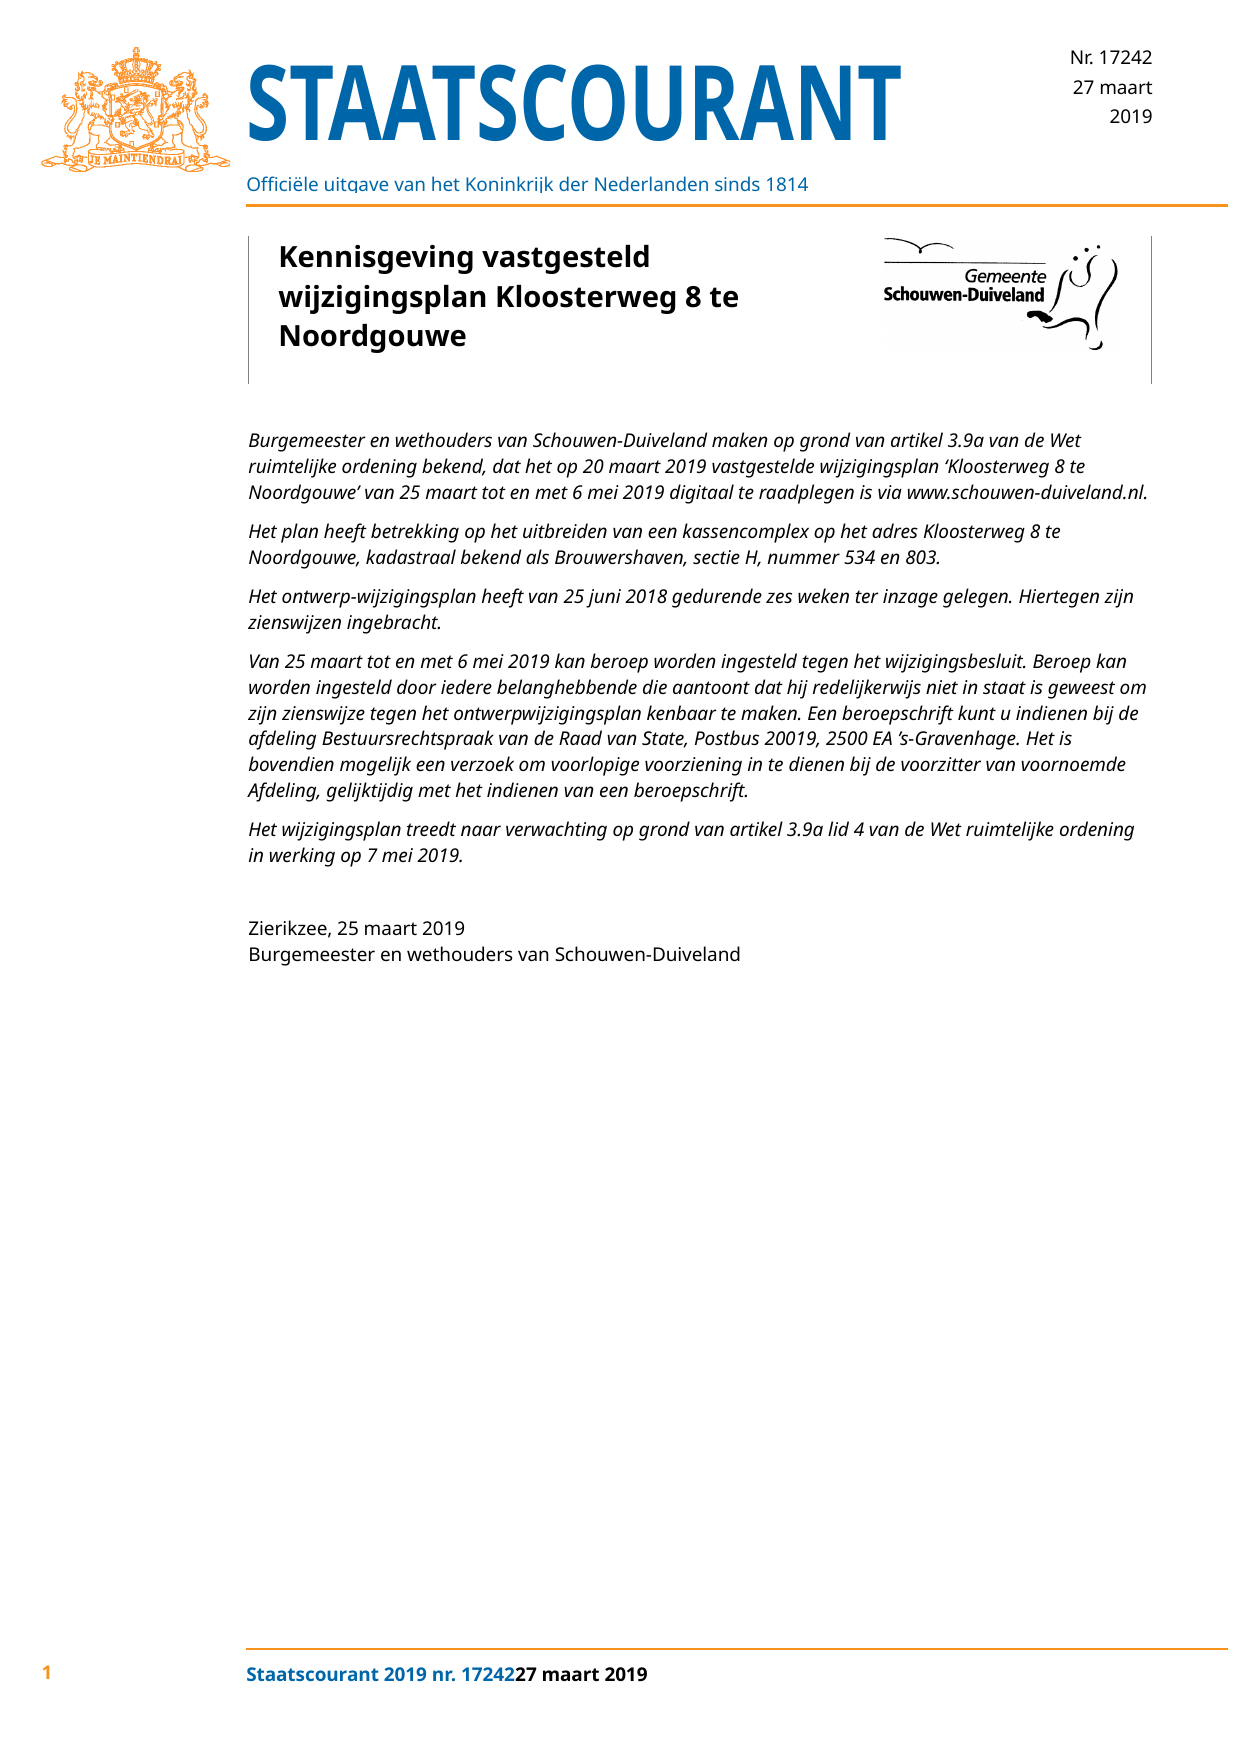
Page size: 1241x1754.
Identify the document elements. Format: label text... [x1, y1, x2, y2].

picture [41, 47, 231, 172]
text Zierikzee, 25 maart 2019 [248, 915, 1152, 941]
picture [882, 236, 1119, 351]
table_header [850, 236, 1151, 384]
table_header Kennisgeving vastgesteld wijzigingsplan Kloosterweg 8 te Noordgouwe [249, 236, 850, 384]
text Het plan heeft betrekking op het uitbreiden van een kassencomplex op het adres Kloosterweg 8 te Noordgouwe, kadastraal bekend als Brouwershaven, sectie H, nummer 534 en 803. [248, 518, 1152, 570]
text Van 25 maart tot en met 6 mei 2019 kan beroep worden ingesteld tegen het wijzigingsbesluit. Beroep kan worden ingesteld door iedere belanghebbende die aantoont dat hij redelijkerwijs niet in staat is geweest om zijn zienswijze tegen het ontwerpwijzigingsplan kenbaar te maken. Een beroepschrift kunt u indienen bij de afdeling Bestuursrechtspraak van de Raad van State, Postbus 20019, 2500 EA ’s-Gravenhage. Het is bovendien mogelijk een verzoek om voorlopige voorziening in te dienen bij de voorzitter van voornoemde Afdeling, gelijktijdig met het indienen van een beroepschrift. [248, 648, 1152, 803]
text Het wijzigingsplan treedt naar verwachting op grond van artikel 3.9a lid 4 van de Wet ruimtelijke ordening in werking op 7 mei 2019. [248, 816, 1152, 868]
text Burgemeester en wethouders van Schouwen-Duiveland maken op grond van artikel 3.9a van de Wet ruimtelijke ordening bekend, dat het op 20 maart 2019 vastgestelde wijzigingsplan ‘Kloosterweg 8 te Noordgouwe’ van 25 maart tot en met 6 mei 2019 digitaal te raadplegen is via www.schouwen-duiveland.nl. [248, 427, 1152, 505]
text Het ontwerp-wijzigingsplan heeft van 25 juni 2018 gedurende zes weken ter inzage gelegen. Hiertegen zijn zienswijzen ingebracht. [248, 583, 1152, 635]
text Burgemeester en wethouders van Schouwen-Duiveland [248, 941, 1152, 967]
